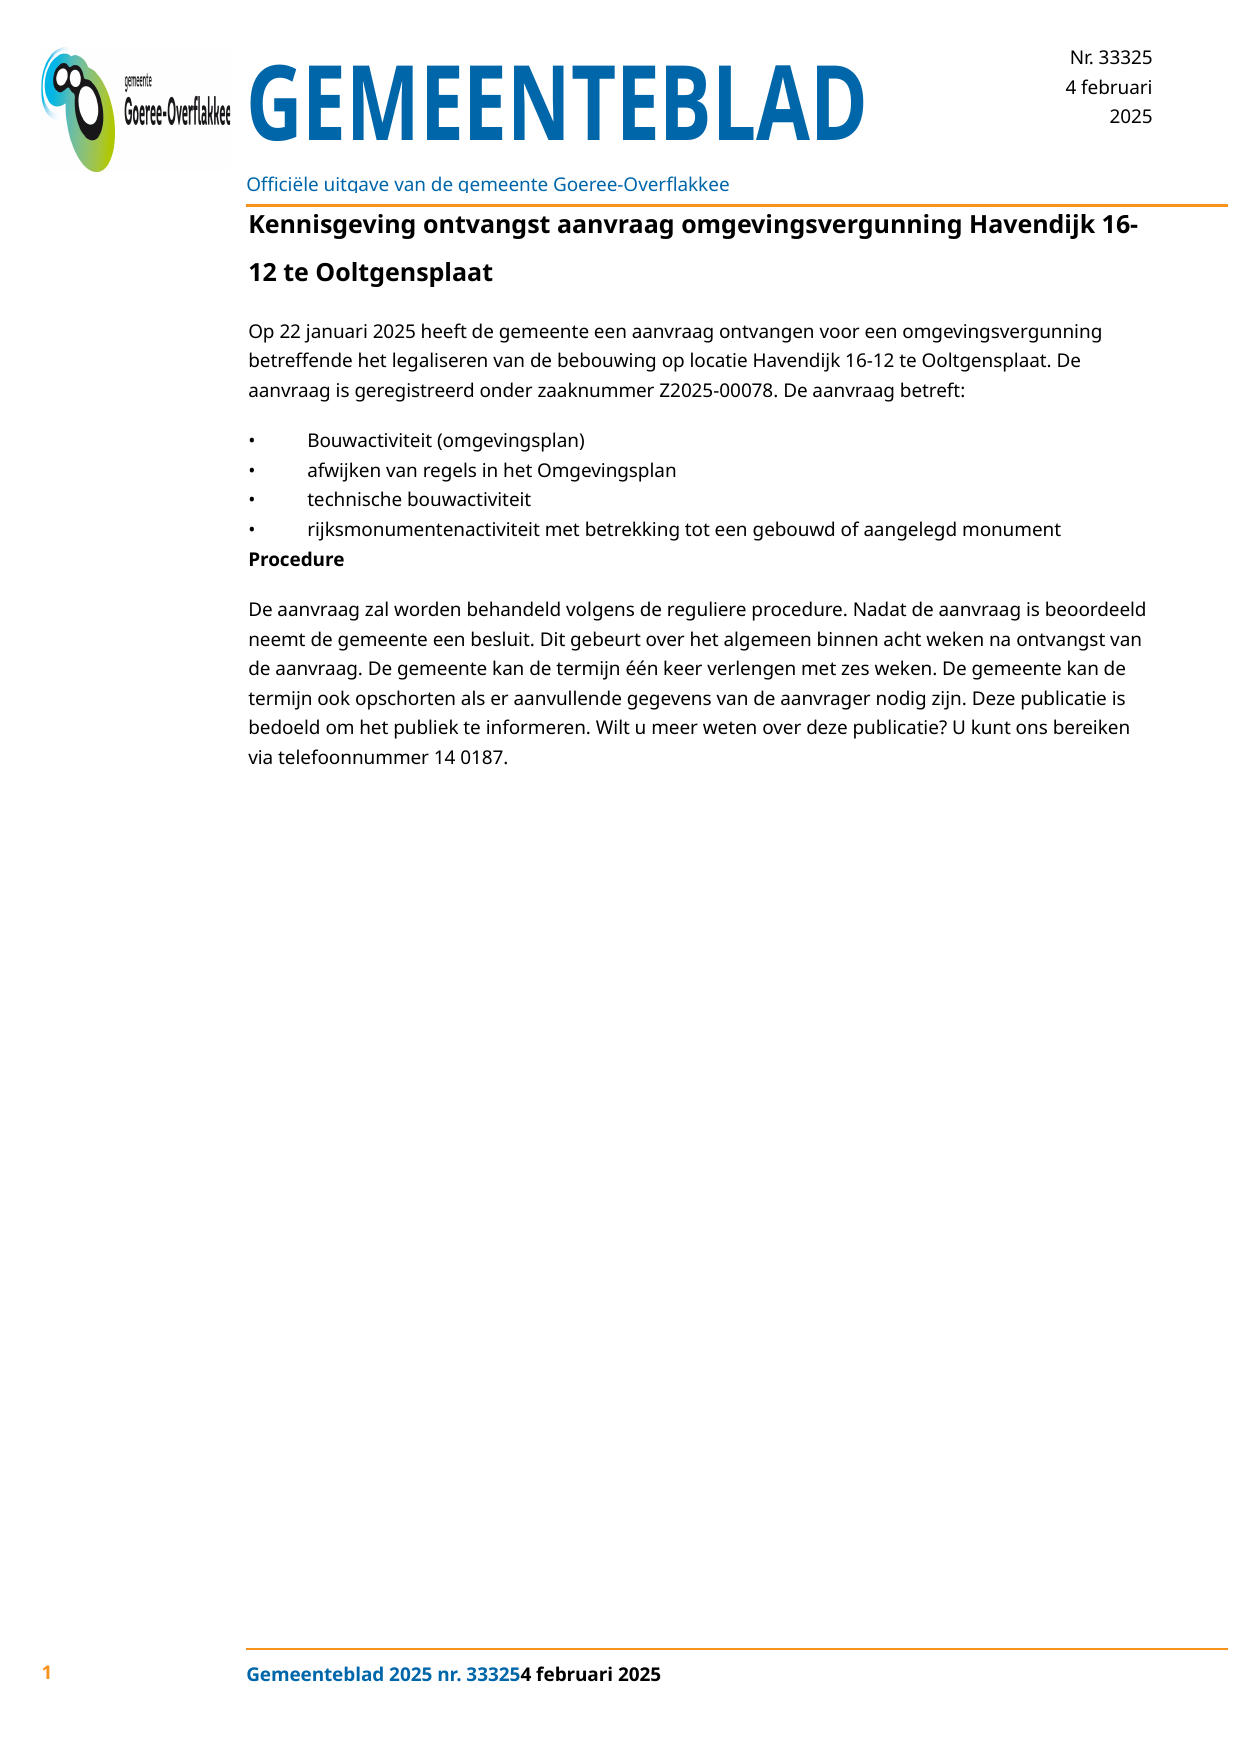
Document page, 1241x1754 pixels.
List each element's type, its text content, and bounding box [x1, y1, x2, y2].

list rijksmonumentenactiviteit met betrekking tot een gebouwd of aangelegd monument [248, 516, 1152, 542]
picture [41, 47, 231, 172]
text Kennisgeving ontvangst aanvraag omgevingsvergunning Havendijk 16-12 te Ooltgensplaat [248, 207, 1152, 288]
text Procedure [248, 546, 1152, 572]
text Op 22 januari 2025 heeft de gemeente een aanvraag ontvangen voor een omgevingsvergunning betreffende het legaliseren van de bebouwing op locatie Havendijk 16-12 te Ooltgensplaat. De aanvraag is geregistreerd onder zaaknummer Z2025-00078. De aanvraag betreft: [248, 318, 1152, 403]
list afwijken van regels in het Omgevingsplan [248, 457, 1152, 483]
list Bouwactiviteit (omgevingsplan) [248, 427, 1152, 453]
text De aanvraag zal worden behandeld volgens de reguliere procedure. Nadat de aanvraag is beoordeeld neemt de gemeente een besluit. Dit gebeurt over het algemeen binnen acht weken na ontvangst van de aanvraag. De gemeente kan de termijn één keer verlengen met zes weken. De gemeente kan de termijn ook opschorten als er aanvullende gegevens van de aanvrager nodig zijn. Deze publicatie is bedoeld om het publiek te informeren. Wilt u meer weten over deze publicatie? U kunt ons bereiken via telefoonnummer 14 0187. [248, 596, 1152, 770]
list technische bouwactiviteit [248, 487, 1152, 512]
